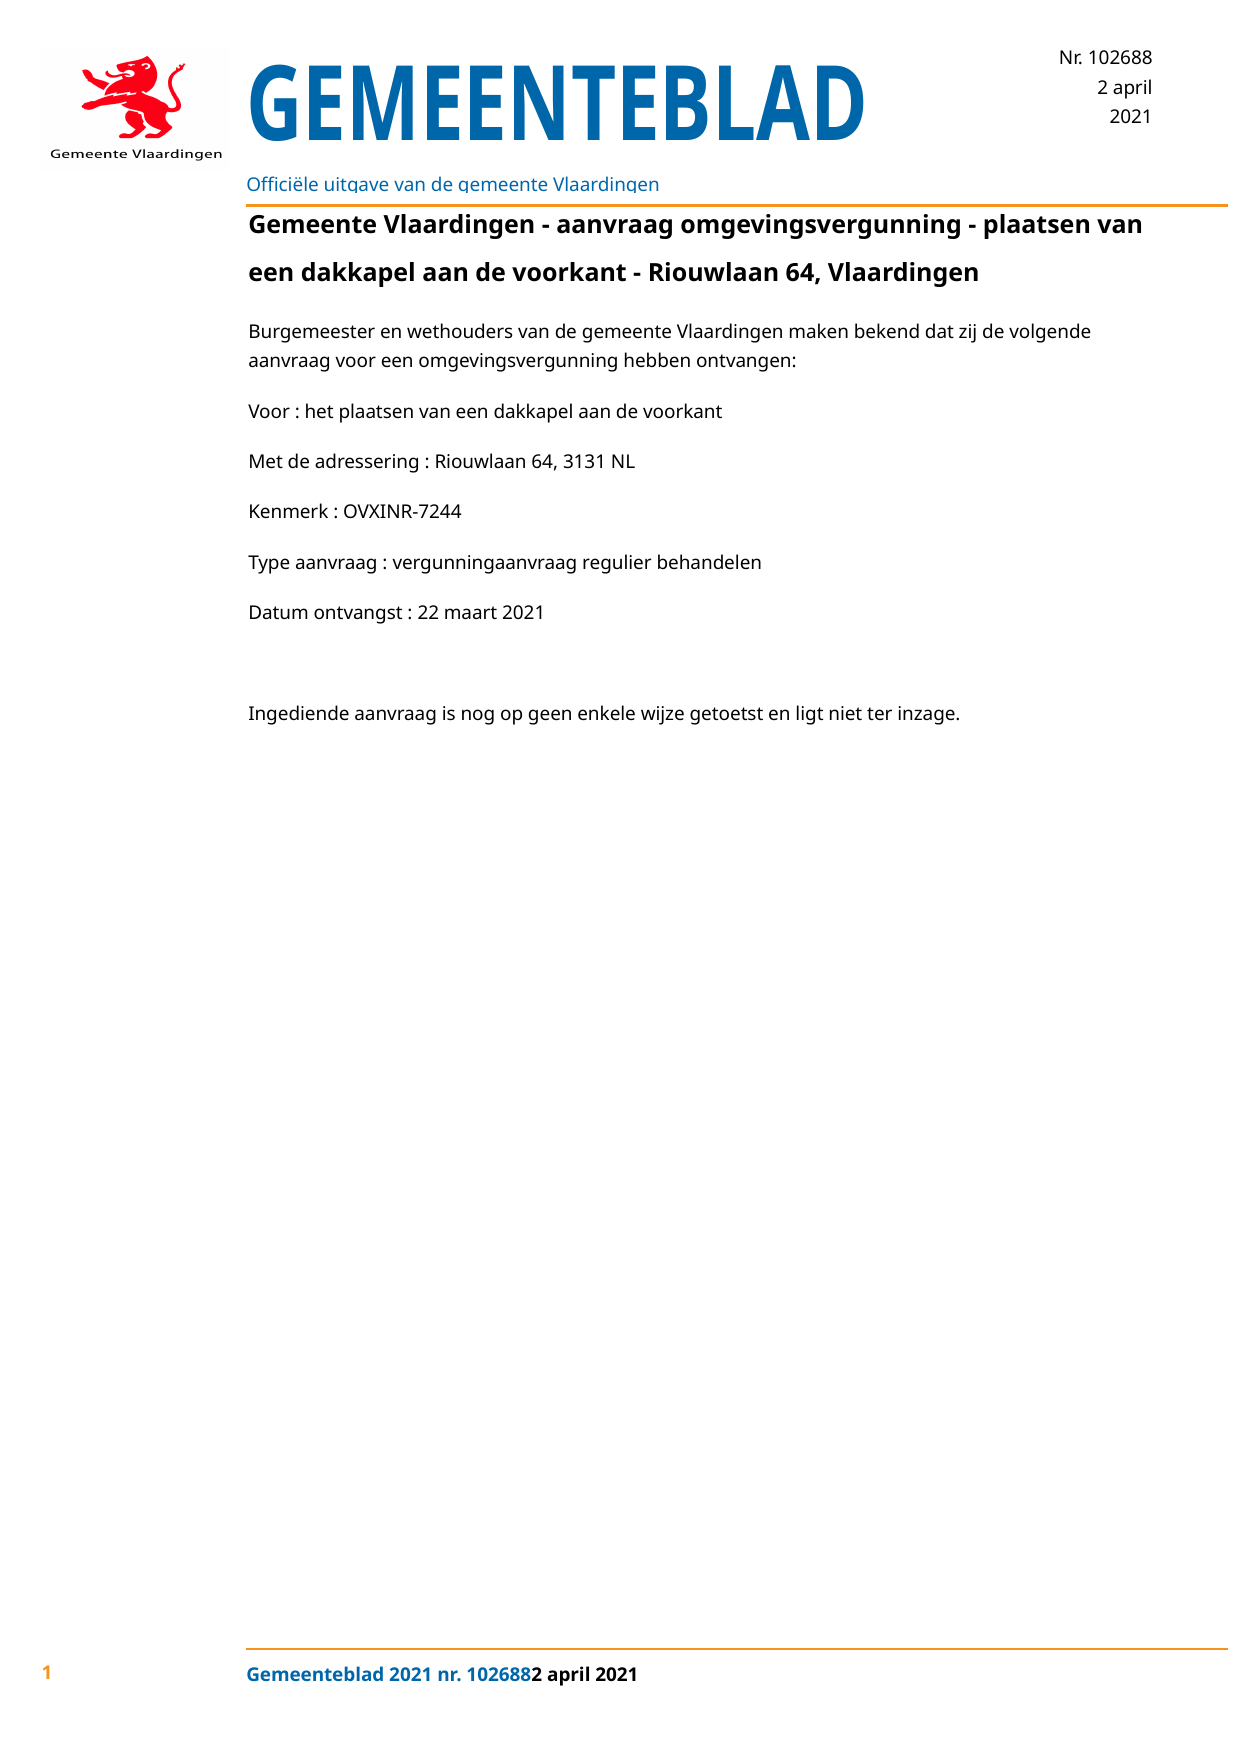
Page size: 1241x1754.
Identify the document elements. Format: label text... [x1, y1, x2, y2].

text Burgemeester en wethouders van de gemeente Vlaardingen maken bekend dat zij de volgende aanvraag voor een omgevingsvergunning hebben ontvangen: [248, 318, 1152, 373]
picture [41, 47, 231, 172]
text Datum ontvangst : 22 maart 2021 [248, 599, 1152, 625]
text Voor : het plaatsen van een dakkapel aan de voorkant [248, 398, 1152, 424]
text Gemeente Vlaardingen - aanvraag omgevingsvergunning - plaatsen van een dakkapel aan de voorkant - Riouwlaan 64, Vlaardingen [248, 207, 1152, 288]
text Met de adressering : Riouwlaan 64, 3131 NL [248, 448, 1152, 474]
text Kenmerk : OVXINR-7244 [248, 499, 1152, 524]
text Type aanvraag : vergunningaanvraag regulier behandelen [248, 549, 1152, 575]
text Ingediende aanvraag is nog op geen enkele wijze getoetst en ligt niet ter inzage. [248, 700, 1152, 726]
